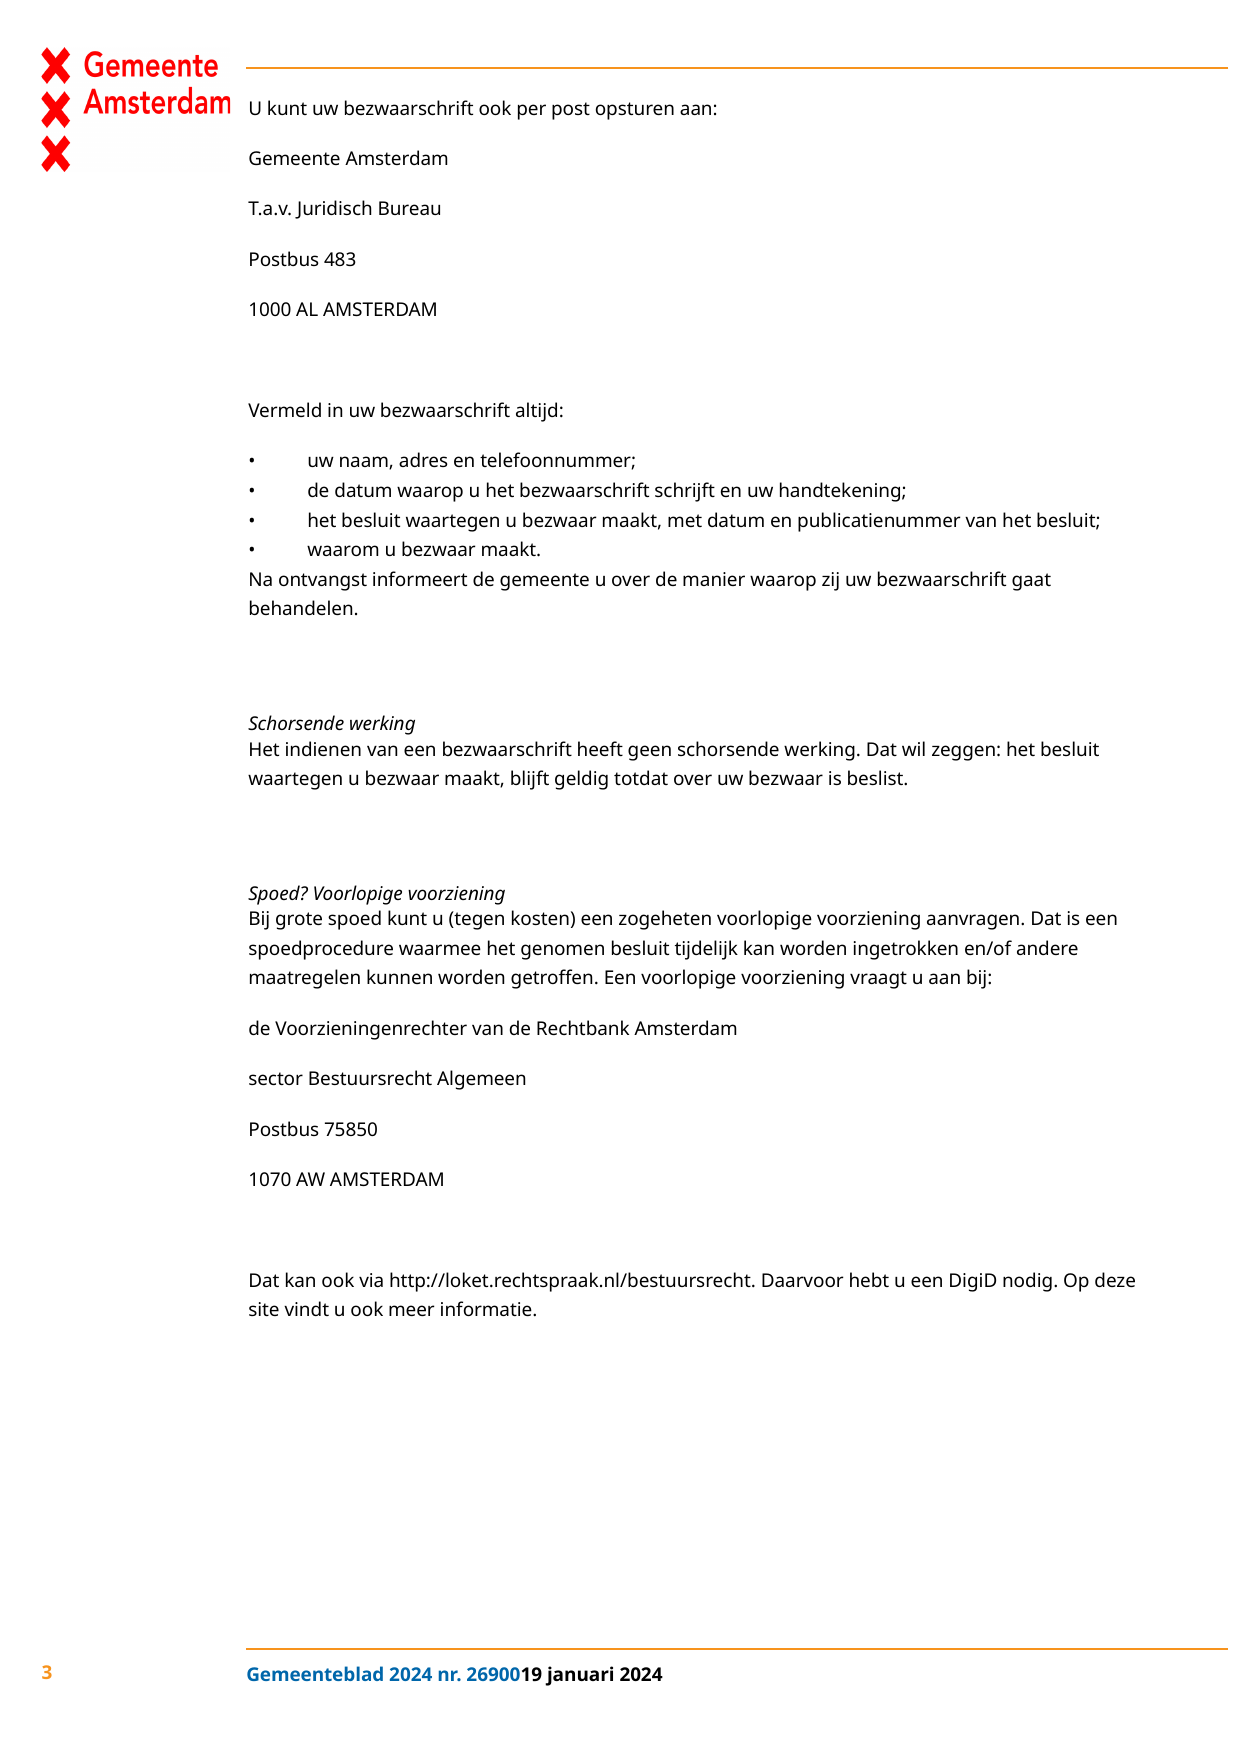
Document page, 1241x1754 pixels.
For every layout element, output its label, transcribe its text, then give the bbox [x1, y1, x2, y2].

text 1070 AW AMSTERDAM [248, 1166, 1152, 1192]
list de datum waarop u het bezwaarschrift schrijft en uw handtekening; [248, 477, 1152, 503]
text Spoed? Voorlopige voorziening [248, 880, 1152, 905]
text Gemeente Amsterdam [248, 145, 1152, 171]
text Bij grote spoed kunt u (tegen kosten) een zogeheten voorlopige voorziening aanvragen. Dat is een spoedprocedure waarmee het genomen besluit tijdelijk kan worden ingetrokken en/of andere maatregelen kunnen worden getroffen. Een voorlopige voorziening vraagt u aan bij: [248, 905, 1152, 990]
text Schorsende werking [248, 710, 1152, 736]
list uw naam, adres en telefoonnummer; [248, 448, 1152, 473]
text Het indienen van een bezwaarschrift heeft geen schorsende werking. Dat wil zeggen: het besluit waartegen u bezwaar maakt, blijft geldig totdat over uw bezwaar is beslist. [248, 736, 1152, 791]
text de Voorzieningenrechter van de Rechtbank Amsterdam [248, 1015, 1152, 1041]
text Vermeld in uw bezwaarschrift altijd: [248, 397, 1152, 423]
text sector Bestuursrecht Algemeen [248, 1065, 1152, 1091]
text Postbus 75850 [248, 1116, 1152, 1142]
text Postbus 483 [248, 246, 1152, 272]
list het besluit waartegen u bezwaar maakt, met datum en publicatienummer van het besluit; [248, 507, 1152, 533]
text T.a.v. Juridisch Bureau [248, 196, 1152, 221]
text U kunt uw bezwaarschrift ook per post opsturen aan: [248, 95, 1152, 121]
text Na ontvangst informeert de gemeente u over de manier waarop zij uw bezwaarschrift gaat behandelen. [248, 566, 1152, 621]
text 1000 AL AMSTERDAM [248, 296, 1152, 322]
text Dat kan ook via http://loket.rechtspraak.nl/bestuursrecht. Daarvoor hebt u een DigiD nodig. Op deze site vindt u ook meer informatie. [248, 1267, 1152, 1322]
list waarom u bezwaar maakt. [248, 536, 1152, 562]
picture [41, 47, 231, 172]
